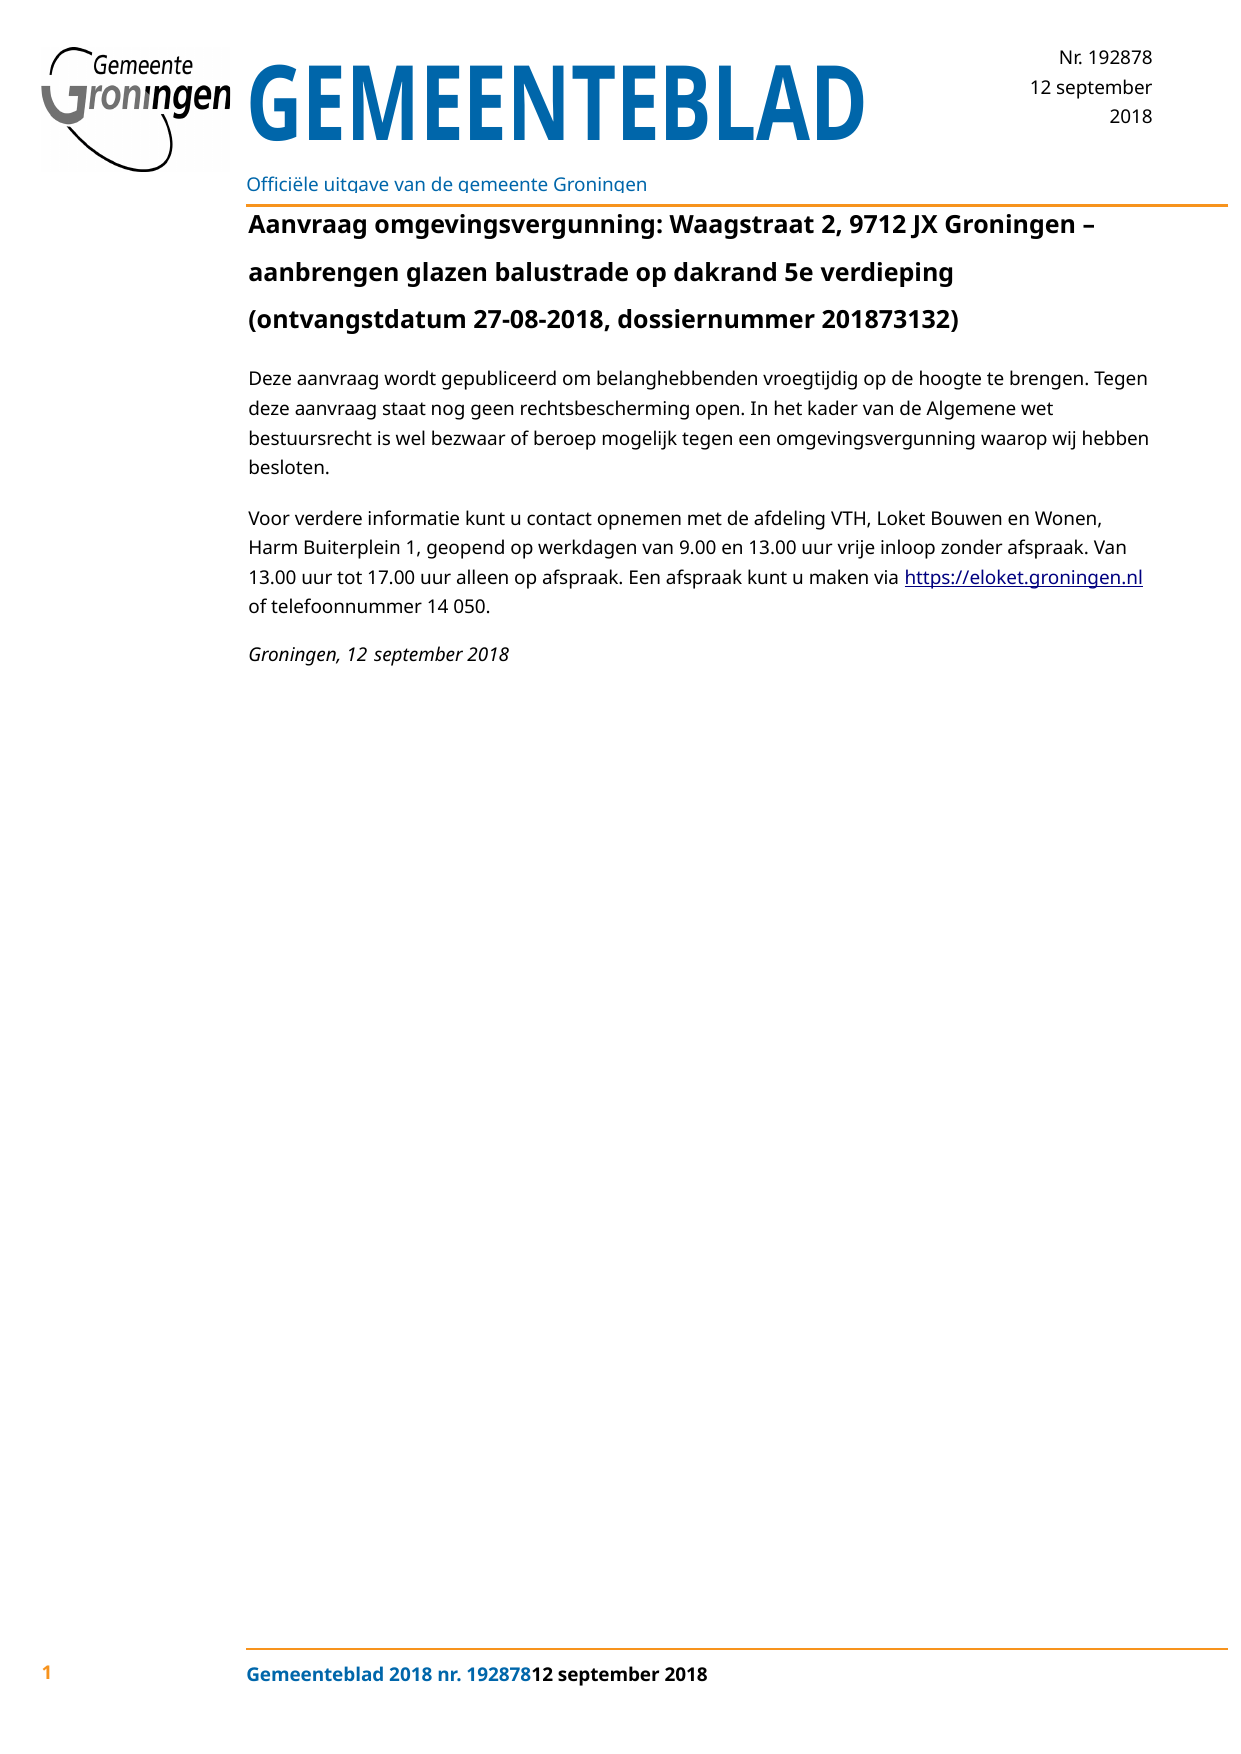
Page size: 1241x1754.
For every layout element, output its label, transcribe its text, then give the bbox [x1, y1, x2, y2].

text Deze aanvraag wordt gepubliceerd om belanghebbenden vroegtijdig op de hoogte te brengen. Tegen deze aanvraag staat nog geen rechtsbescherming open. In het kader van de Algemene wet bestuursrecht is wel bezwaar of beroep mogelijk tegen een omgevingsvergunning waarop wij hebben besloten. [248, 366, 1152, 480]
picture [41, 47, 231, 172]
text Groningen, 12 september 2018 [248, 641, 1152, 667]
text Aanvraag omgevingsvergunning: Waagstraat 2, 9712 JX Groningen – aanbrengen glazen balustrade op dakrand 5e verdieping (ontvangstdatum 27-08-2018, dossiernummer 201873132) [248, 207, 1152, 336]
text Voor verdere informatie kunt u contact opnemen met de afdeling VTH, Loket Bouwen en Wonen, Harm Buiterplein 1, geopend op werkdagen van 9.00 en 13.00 uur vrije inloop zonder afspraak. Van 13.00 uur tot 17.00 uur alleen op afspraak. Een afspraak kunt u maken via https://eloket.groningen.nl of telefoonnummer 14 050. [248, 505, 1152, 619]
